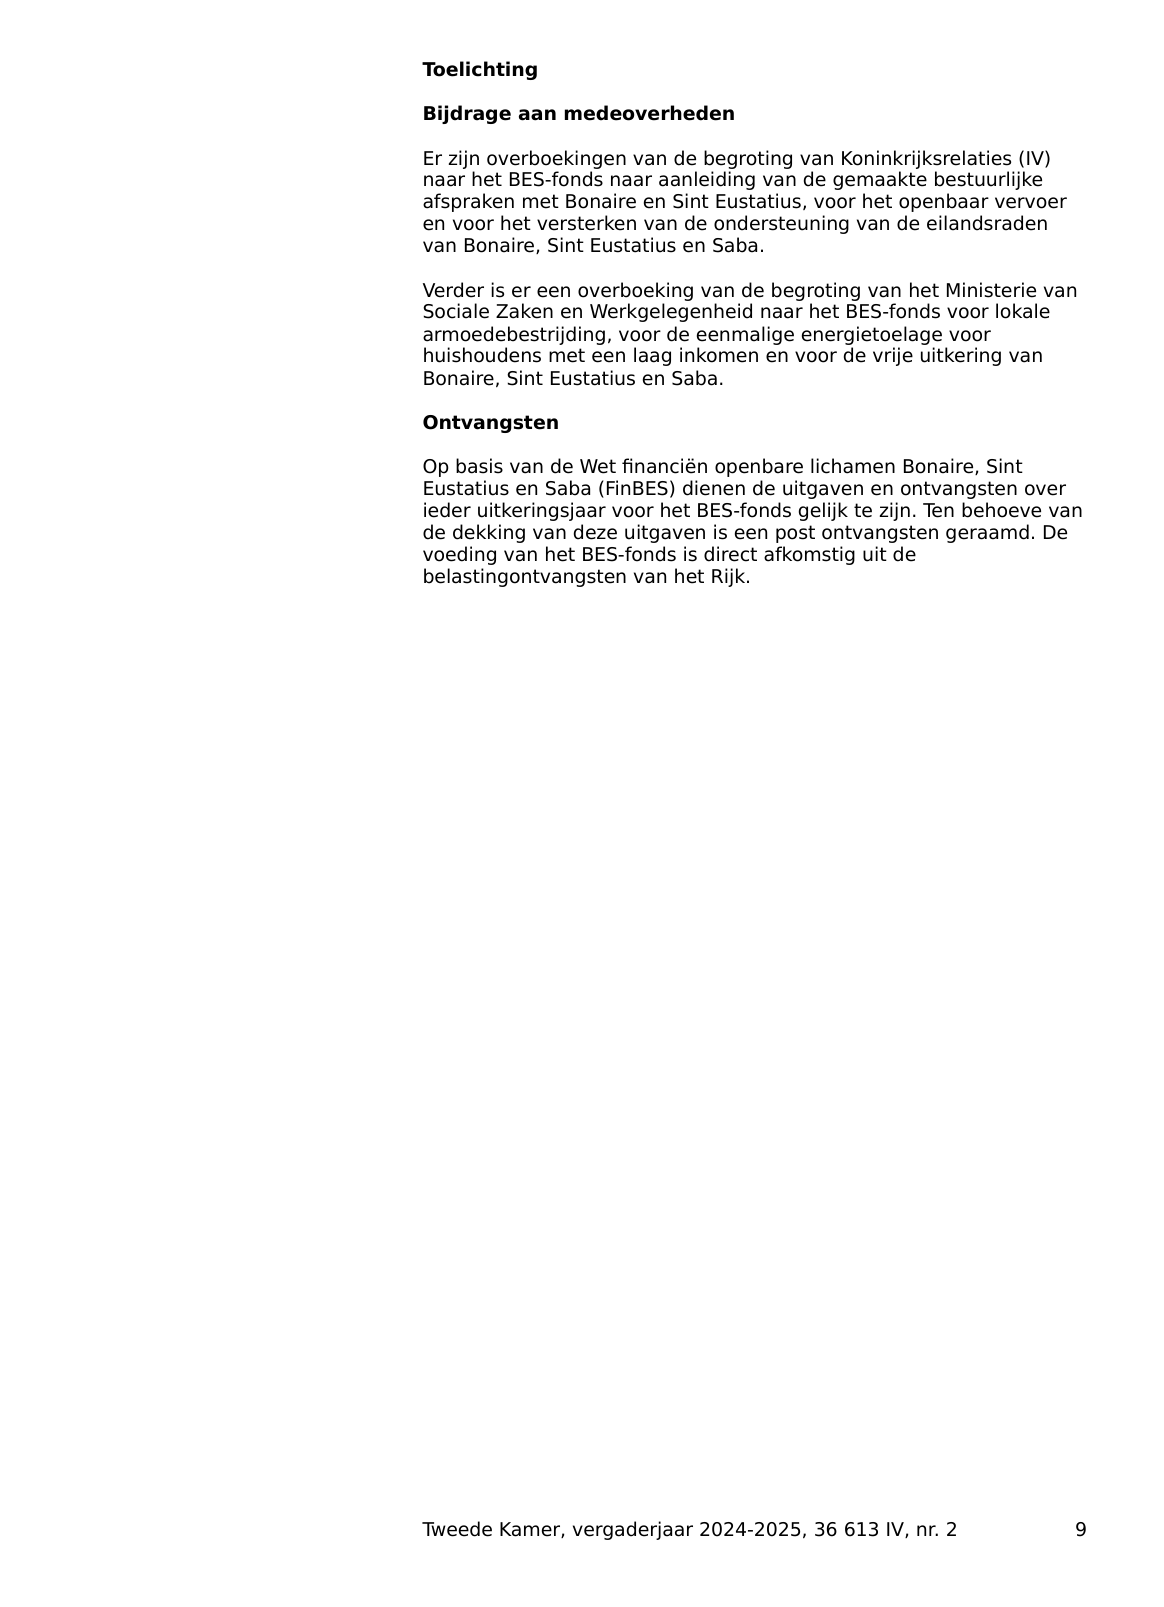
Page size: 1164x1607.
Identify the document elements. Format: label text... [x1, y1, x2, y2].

text Er zijn overboekingen van de begroting van Koninkrijksrelaties (IV) naar het BES-fonds naar aanleiding van de gemaakte bestuurlijke afspraken met Bonaire en Sint Eustatius, voor het openbaar vervoer en voor het versterken van de ondersteuning van de eilandsraden van Bonaire, Sint Eustatius en Saba. [422, 147, 1087, 257]
text Verder is er een overboeking van de begroting van het Ministerie van Sociale Zaken en Werkgelegenheid naar het BES-fonds voor lokale armoedebestrijding, voor de eenmalige energietoelage voor huishoudens met een laag inkomen en voor de vrije uitkering van Bonaire, Sint Eustatius en Saba. [422, 279, 1087, 389]
subtitle Toelichting [422, 59, 1087, 81]
subtitle Bijdrage aan medeoverheden [422, 103, 1087, 125]
text Op basis van de Wet financiën openbare lichamen Bonaire, Sint Eustatius en Saba (FinBES) dienen de uitgaven en ontvangsten over ieder uitkeringsjaar voor het BES-fonds gelijk te zijn. Ten behoeve van de dekking van deze uitgaven is een post ontvangsten geraamd. De voeding van het BES-fonds is direct afkomstig uit de belastingontvangsten van het Rijk. [422, 456, 1087, 588]
subtitle Ontvangsten [422, 412, 1087, 433]
